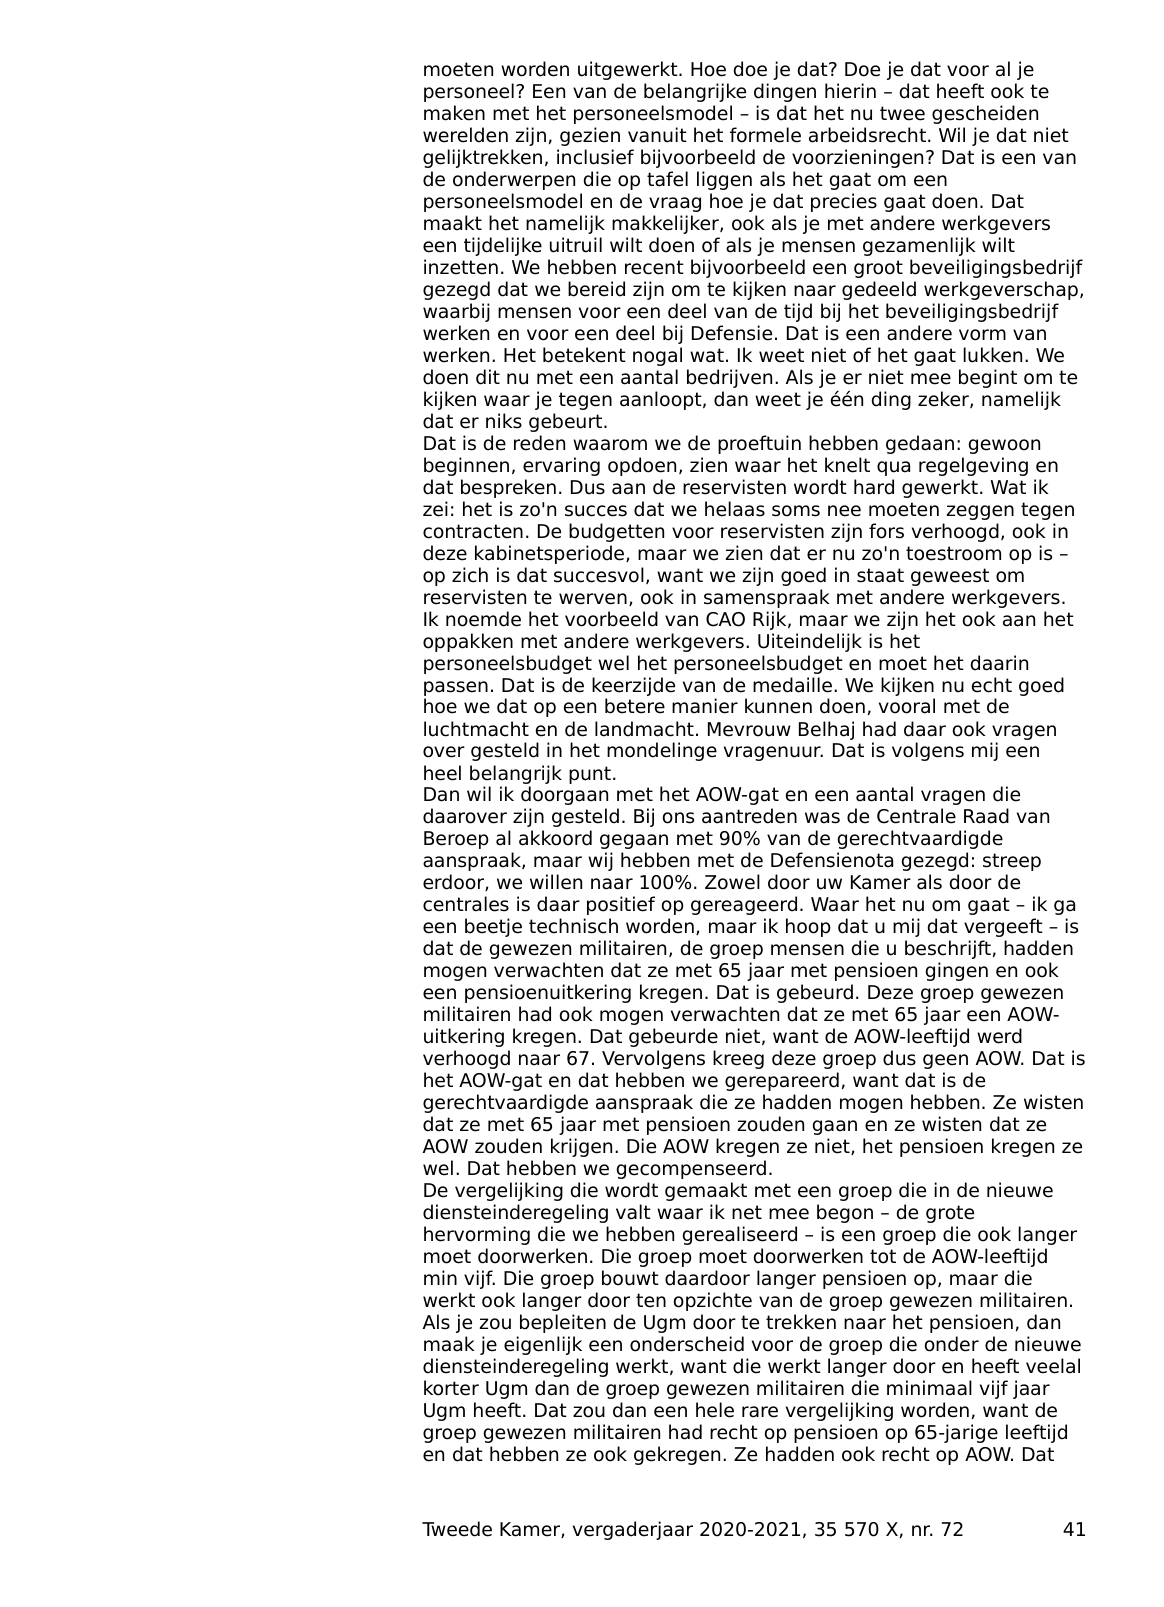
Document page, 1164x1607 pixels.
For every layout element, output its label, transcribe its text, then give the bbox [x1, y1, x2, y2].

text De vergelijking die wordt gemaakt met een groep die in de nieuwe diensteinderegeling valt waar ik net mee begon – de grote hervorming die we hebben gerealiseerd – is een groep die ook langer moet doorwerken. Die groep moet doorwerken tot de AOW-leeftijd min vijf. Die groep bouwt daardoor langer pensioen op, maar die werkt ook langer door ten opzichte van de groep gewezen militairen. Als je zou bepleiten de Ugm door te trekken naar het pensioen, dan maak je eigenlijk een onderscheid voor de groep die onder de nieuwe diensteinderegeling werkt, want die werkt langer door en heeft veelal korter Ugm dan de groep gewezen militairen die minimaal vijf jaar Ugm heeft. Dat zou dan een hele rare vergelijking worden, want de groep gewezen militairen had recht op pensioen op 65-jarige leeftijd en dat hebben ze ook gekregen. Ze hadden ook recht op AOW. Dat [422, 1180, 1087, 1466]
text moeten worden uitgewerkt. Hoe doe je dat? Doe je dat voor al je personeel? Een van de belangrijke dingen hierin – dat heeft ook te maken met het personeelsmodel – is dat het nu twee gescheiden werelden zijn, gezien vanuit het formele arbeidsrecht. Wil je dat niet gelijktrekken, inclusief bijvoorbeeld de voorzieningen? Dat is een van de onderwerpen die op tafel liggen als het gaat om een personeelsmodel en de vraag hoe je dat precies gaat doen. Dat maakt het namelijk makkelijker, ook als je met andere werkgevers een tijdelijke uitruil wilt doen of als je mensen gezamenlijk wilt inzetten. We hebben recent bijvoorbeeld een groot beveiligingsbedrijf gezegd dat we bereid zijn om te kijken naar gedeeld werkgeverschap, waarbij mensen voor een deel van de tijd bij het beveiligingsbedrijf werken en voor een deel bij Defensie. Dat is een andere vorm van werken. Het betekent nogal wat. Ik weet niet of het gaat lukken. We doen dit nu met een aantal bedrijven. Als je er niet mee begint om te kijken waar je tegen aanloopt, dan weet je één ding zeker, namelijk dat er niks gebeurt. [422, 59, 1087, 433]
text Dan wil ik doorgaan met het AOW-gat en een aantal vragen die daarover zijn gesteld. Bij ons aantreden was de Centrale Raad van Beroep al akkoord gegaan met 90% van de gerechtvaardigde aanspraak, maar wij hebben met de Defensienota gezegd: streep erdoor, we willen naar 100%. Zowel door uw Kamer als door de centrales is daar positief op gereageerd. Waar het nu om gaat – ik ga een beetje technisch worden, maar ik hoop dat u mij dat vergeeft – is dat de gewezen militairen, de groep mensen die u beschrijft, hadden mogen verwachten dat ze met 65 jaar met pensioen gingen en ook een pensioenuitkering kregen. Dat is gebeurd. Deze groep gewezen militairen had ook mogen verwachten dat ze met 65 jaar een AOW-uitkering kregen. Dat gebeurde niet, want de AOW-leeftijd werd verhoogd naar 67. Vervolgens kreeg deze groep dus geen AOW. Dat is het AOW-gat en dat hebben we gerepareerd, want dat is de gerechtvaardigde aanspraak die ze hadden mogen hebben. Ze wisten dat ze met 65 jaar met pensioen zouden gaan en ze wisten dat ze AOW zouden krijgen. Die AOW kregen ze niet, het pensioen kregen ze wel. Dat hebben we gecompenseerd. [422, 784, 1087, 1180]
text Dat is de reden waarom we de proeftuin hebben gedaan: gewoon beginnen, ervaring opdoen, zien waar het knelt qua regelgeving en dat bespreken. Dus aan de reservisten wordt hard gewerkt. Wat ik zei: het is zo'n succes dat we helaas soms nee moeten zeggen tegen contracten. De budgetten voor reservisten zijn fors verhoogd, ook in deze kabinetsperiode, maar we zien dat er nu zo'n toestroom op is – op zich is dat succesvol, want we zijn goed in staat geweest om reservisten te werven, ook in samenspraak met andere werkgevers. Ik noemde het voorbeeld van CAO Rijk, maar we zijn het ook aan het oppakken met andere werkgevers. Uiteindelijk is het personeelsbudget wel het personeelsbudget en moet het daarin passen. Dat is de keerzijde van de medaille. We kijken nu echt goed hoe we dat op een betere manier kunnen doen, vooral met de luchtmacht en de landmacht. Mevrouw Belhaj had daar ook vragen over gesteld in het mondelinge vragenuur. Dat is volgens mij een heel belangrijk punt. [422, 433, 1087, 784]
